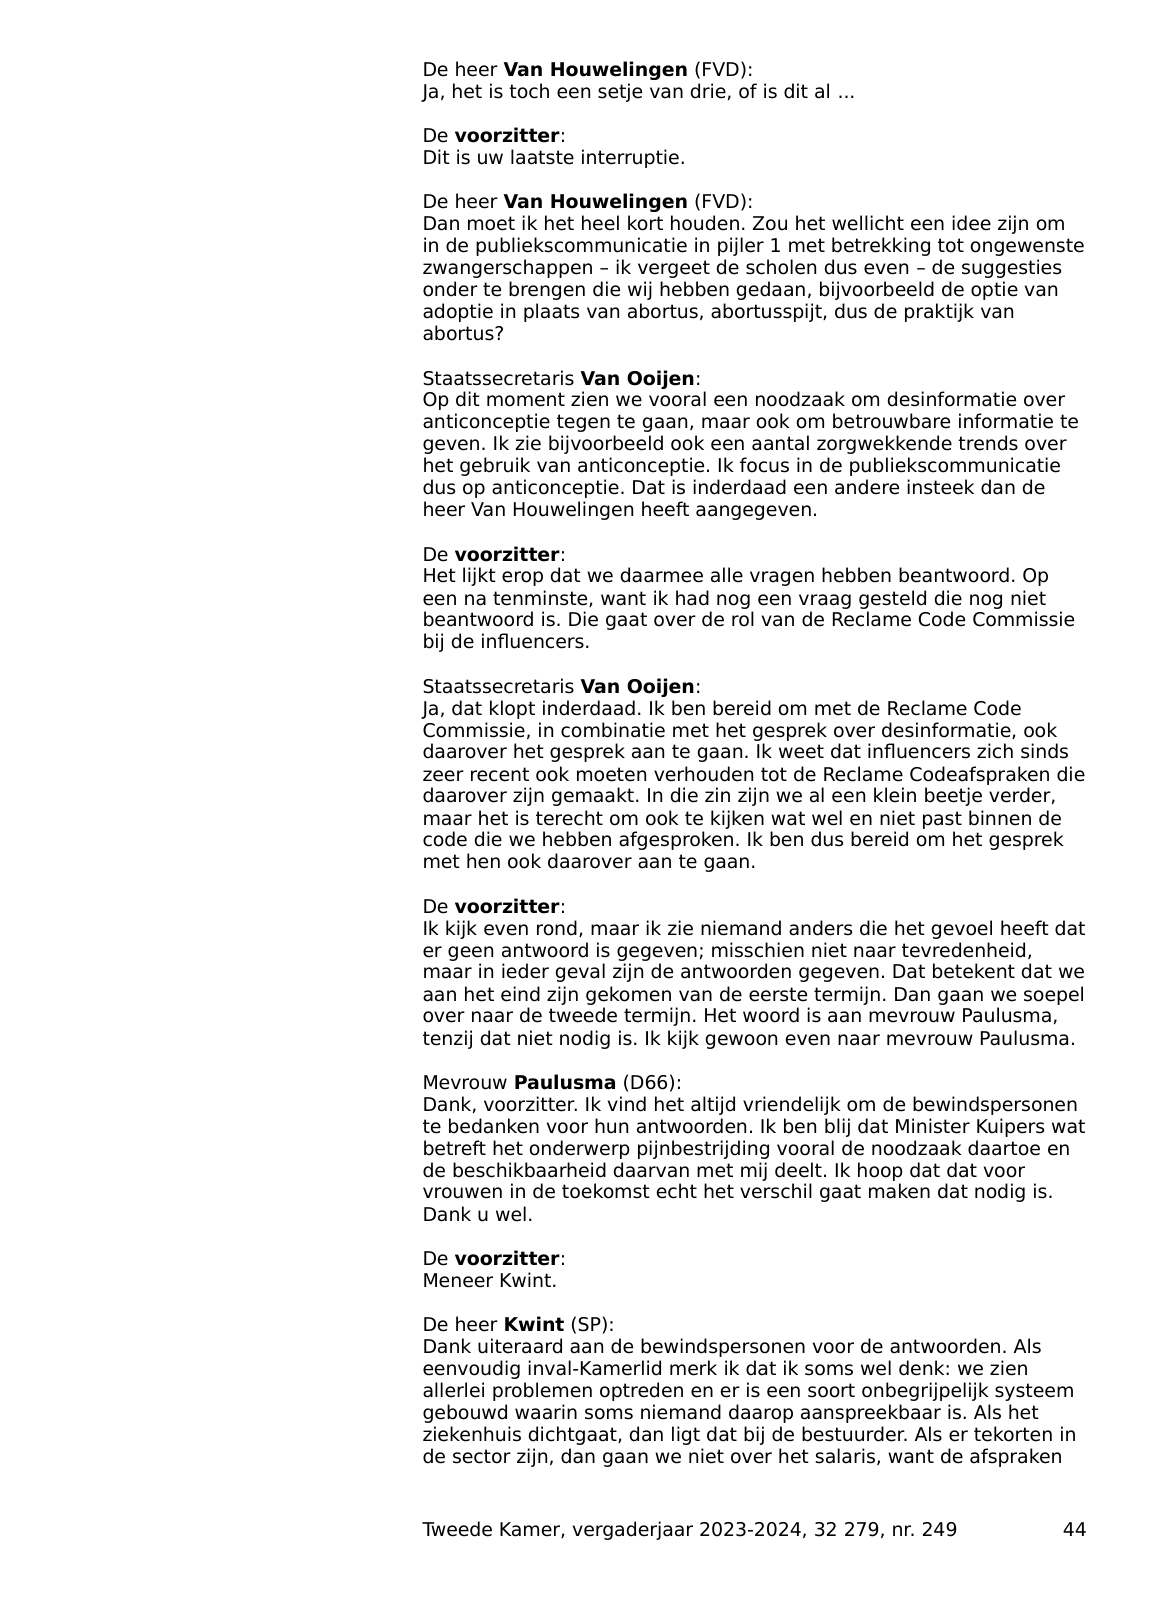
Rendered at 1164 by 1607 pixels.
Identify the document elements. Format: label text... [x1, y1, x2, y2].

text Dan moet ik het heel kort houden. Zou het wellicht een idee zijn om in de publiekscommunicatie in pijler 1 met betrekking tot ongewenste zwangerschappen – ik vergeet de scholen dus even – de suggesties onder te brengen die wij hebben gedaan, bijvoorbeeld de optie van adoptie in plaats van abortus, abortusspijt, dus de praktijk van abortus? [422, 213, 1087, 345]
text De heer Van Houwelingen (FVD): [422, 59, 1087, 81]
text Het lijkt erop dat we daarmee alle vragen hebben beantwoord. Op een na tenminste, want ik had nog een vraag gesteld die nog niet beantwoord is. Die gaat over de rol van de Reclame Code Commissie bij de influencers. [422, 565, 1087, 653]
text Meneer Kwint. [422, 1269, 1087, 1292]
text De voorzitter: [422, 896, 1087, 917]
text Mevrouw Paulusma (D66): [422, 1072, 1087, 1093]
text Ja, het is toch een setje van drie, of is dit al ... [422, 81, 1087, 103]
text Staatssecretaris Van Ooijen: [422, 367, 1087, 389]
text Dank u wel. [422, 1203, 1087, 1225]
text Dank, voorzitter. Ik vind het altijd vriendelijk om de bewindspersonen te bedanken voor hun antwoorden. Ik ben blij dat Minister Kuipers wat betreft het onderwerp pijnbestrijding vooral de noodzaak daartoe en de beschikbaarheid daarvan met mij deelt. Ik hoop dat dat voor vrouwen in de toekomst echt het verschil gaat maken dat nodig is. [422, 1093, 1087, 1203]
text Ik kijk even rond, maar ik zie niemand anders die het gevoel heeft dat er geen antwoord is gegeven; misschien niet naar tevredenheid, maar in ieder geval zijn de antwoorden gegeven. Dat betekent dat we aan het eind zijn gekomen van de eerste termijn. Dan gaan we soepel over naar de tweede termijn. Het woord is aan mevrouw Paulusma, tenzij dat niet nodig is. Ik kijk gewoon even naar mevrouw Paulusma. [422, 917, 1087, 1049]
text Ja, dat klopt inderdaad. Ik ben bereid om met de Reclame Code Commissie, in combinatie met het gesprek over desinformatie, ook daarover het gesprek aan te gaan. Ik weet dat influencers zich sinds zeer recent ook moeten verhouden tot de Reclame Codeafspraken die daarover zijn gemaakt. In die zin zijn we al een klein beetje verder, maar het is terecht om ook te kijken wat wel en niet past binnen de code die we hebben afgesproken. Ik ben dus bereid om het gesprek met hen ook daarover aan te gaan. [422, 697, 1087, 873]
text De voorzitter: [422, 125, 1087, 147]
text Staatssecretaris Van Ooijen: [422, 676, 1087, 697]
text De heer Kwint (SP): [422, 1314, 1087, 1336]
text De voorzitter: [422, 543, 1087, 565]
text Dank uiteraard aan de bewindspersonen voor de antwoorden. Als eenvoudig inval-Kamerlid merk ik dat ik soms wel denk: we zien allerlei problemen optreden en er is een soort onbegrijpelijk systeem gebouwd waarin soms niemand daarop aanspreekbaar is. Als het ziekenhuis dichtgaat, dan ligt dat bij de bestuurder. Als er tekorten in de sector zijn, dan gaan we niet over het salaris, want de afspraken [422, 1336, 1087, 1468]
text Op dit moment zien we vooral een noodzaak om desinformatie over anticonceptie tegen te gaan, maar ook om betrouwbare informatie te geven. Ik zie bijvoorbeeld ook een aantal zorgwekkende trends over het gebruik van anticonceptie. Ik focus in de publiekscommunicatie dus op anticonceptie. Dat is inderdaad een andere insteek dan de heer Van Houwelingen heeft aangegeven. [422, 389, 1087, 521]
text De voorzitter: [422, 1248, 1087, 1269]
text De heer Van Houwelingen (FVD): [422, 191, 1087, 213]
text Dit is uw laatste interruptie. [422, 147, 1087, 169]
